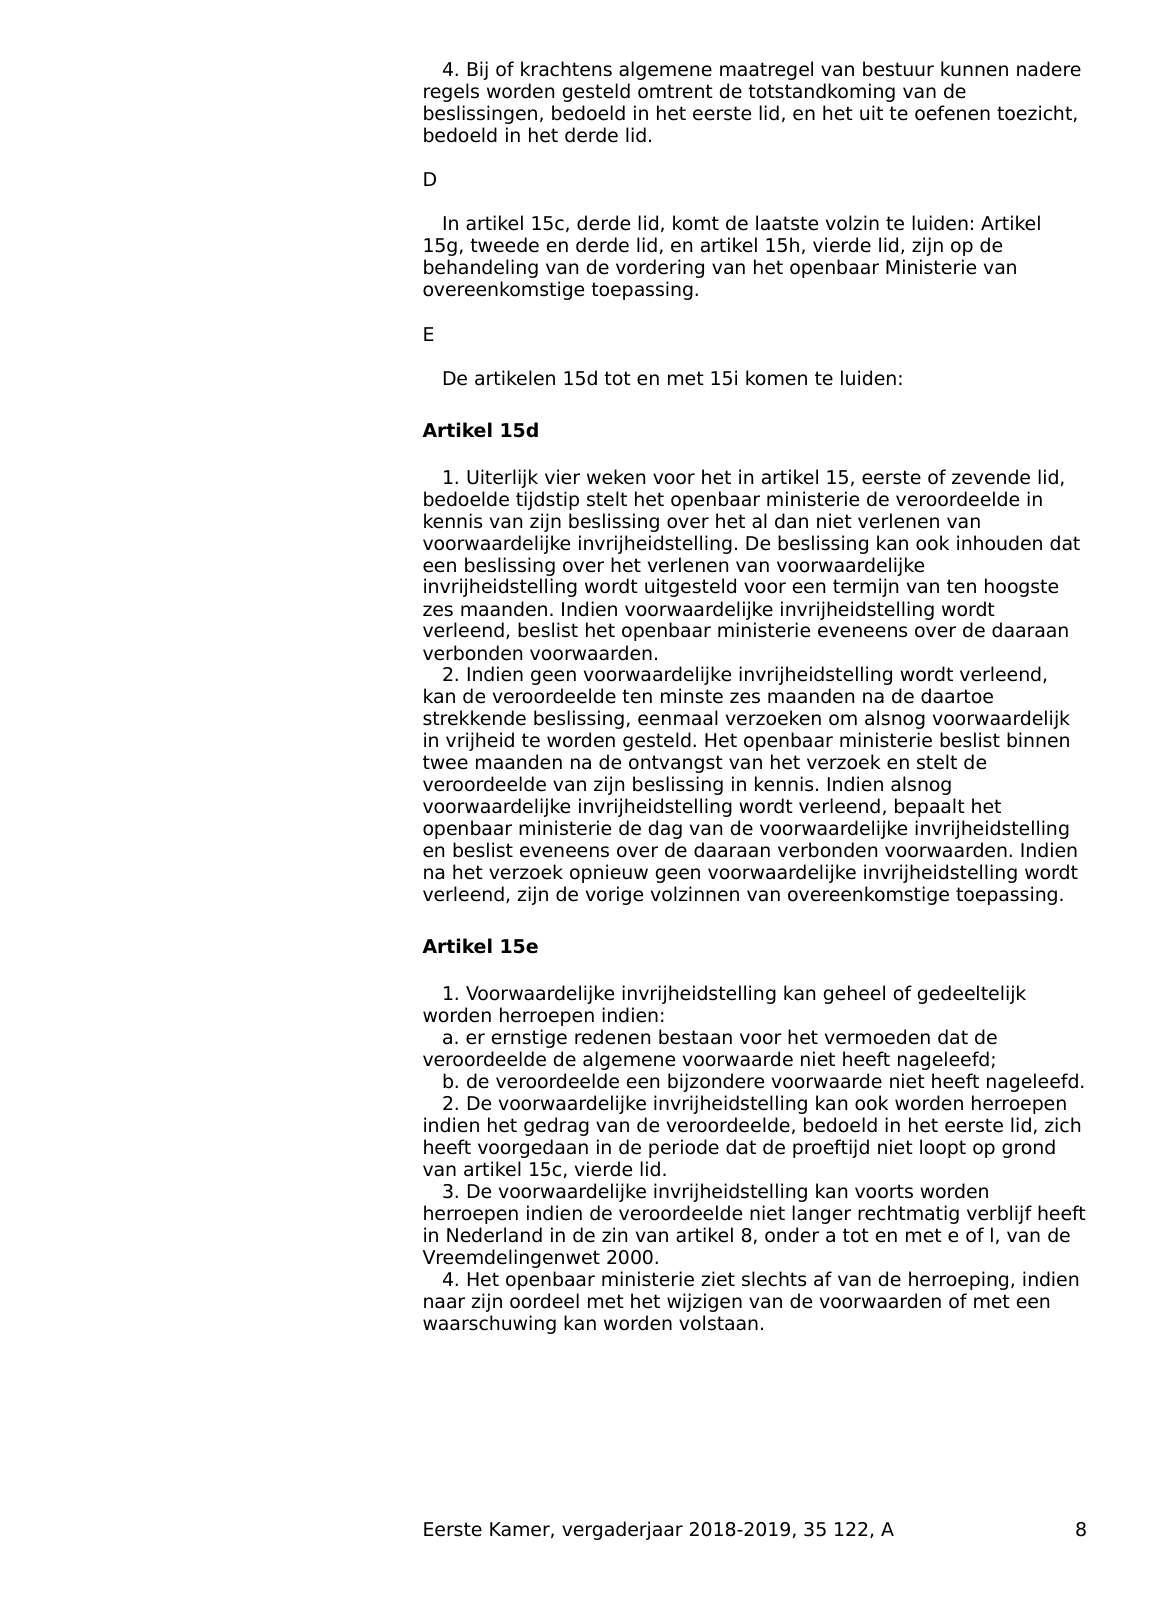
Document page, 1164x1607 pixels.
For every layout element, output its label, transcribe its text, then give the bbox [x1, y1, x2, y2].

text 2. Indien geen voorwaardelijke invrijheidstelling wordt verleend, kan de veroordeelde ten minste zes maanden na de daartoe strekkende beslissing, eenmaal verzoeken om alsnog voorwaardelijk in vrijheid te worden gesteld. Het openbaar ministerie beslist binnen twee maanden na de ontvangst van het verzoek en stelt de veroordeelde van zijn beslissing in kennis. Indien alsnog voorwaardelijke invrijheidstelling wordt verleend, bepaalt het openbaar ministerie de dag van de voorwaardelijke invrijheidstelling en beslist eveneens over de daaraan verbonden voorwaarden. Indien na het verzoek opnieuw geen voorwaardelijke invrijheidstelling wordt verleend, zijn de vorige volzinnen van overeenkomstige toepassing. [422, 664, 1087, 906]
text 3. De voorwaardelijke invrijheidstelling kan voorts worden herroepen indien de veroordeelde niet langer rechtmatig verblijf heeft in Nederland in de zin van artikel 8, onder a tot en met e of l, van de Vreemdelingenwet 2000. [422, 1181, 1087, 1269]
text 2. De voorwaardelijke invrijheidstelling kan ook worden herroepen indien het gedrag van de veroordeelde, bedoeld in het eerste lid, zich heeft voorgedaan in de periode dat de proeftijd niet loopt op grond van artikel 15c, vierde lid. [422, 1093, 1087, 1181]
text a. er ernstige redenen bestaan voor het vermoeden dat de veroordeelde de algemene voorwaarde niet heeft nageleefd; [422, 1027, 1087, 1071]
text In artikel 15c, derde lid, komt de laatste volzin te luiden: Artikel 15g, tweede en derde lid, en artikel 15h, vierde lid, zijn op de behandeling van de vordering van het openbaar Ministerie van overeenkomstige toepassing. [422, 213, 1087, 301]
text D [422, 169, 1087, 191]
subtitle Artikel 15e [422, 936, 1087, 958]
subtitle Artikel 15d [422, 419, 1087, 442]
text 4. Het openbaar ministerie ziet slechts af van de herroeping, indien naar zijn oordeel met het wijzigen van de voorwaarden of met een waarschuwing kan worden volstaan. [422, 1269, 1087, 1335]
text 4. Bij of krachtens algemene maatregel van bestuur kunnen nadere regels worden gesteld omtrent de totstandkoming van de beslissingen, bedoeld in het eerste lid, en het uit te oefenen toezicht, bedoeld in het derde lid. [422, 59, 1087, 147]
text 1. Voorwaardelijke invrijheidstelling kan geheel of gedeeltelijk worden herroepen indien: [422, 983, 1087, 1027]
text 1. Uiterlijk vier weken voor het in artikel 15, eerste of zevende lid, bedoelde tijdstip stelt het openbaar ministerie de veroordeelde in kennis van zijn beslissing over het al dan niet verlenen van voorwaardelijke invrijheidstelling. De beslissing kan ook inhouden dat een beslissing over het verlenen van voorwaardelijke invrijheidstelling wordt uitgesteld voor een termijn van ten hoogste zes maanden. Indien voorwaardelijke invrijheidstelling wordt verleend, beslist het openbaar ministerie eveneens over de daaraan verbonden voorwaarden. [422, 467, 1087, 664]
text b. de veroordeelde een bijzondere voorwaarde niet heeft nageleefd. [422, 1071, 1087, 1093]
text E [422, 323, 1087, 345]
text De artikelen 15d tot en met 15i komen te luiden: [422, 368, 1087, 389]
